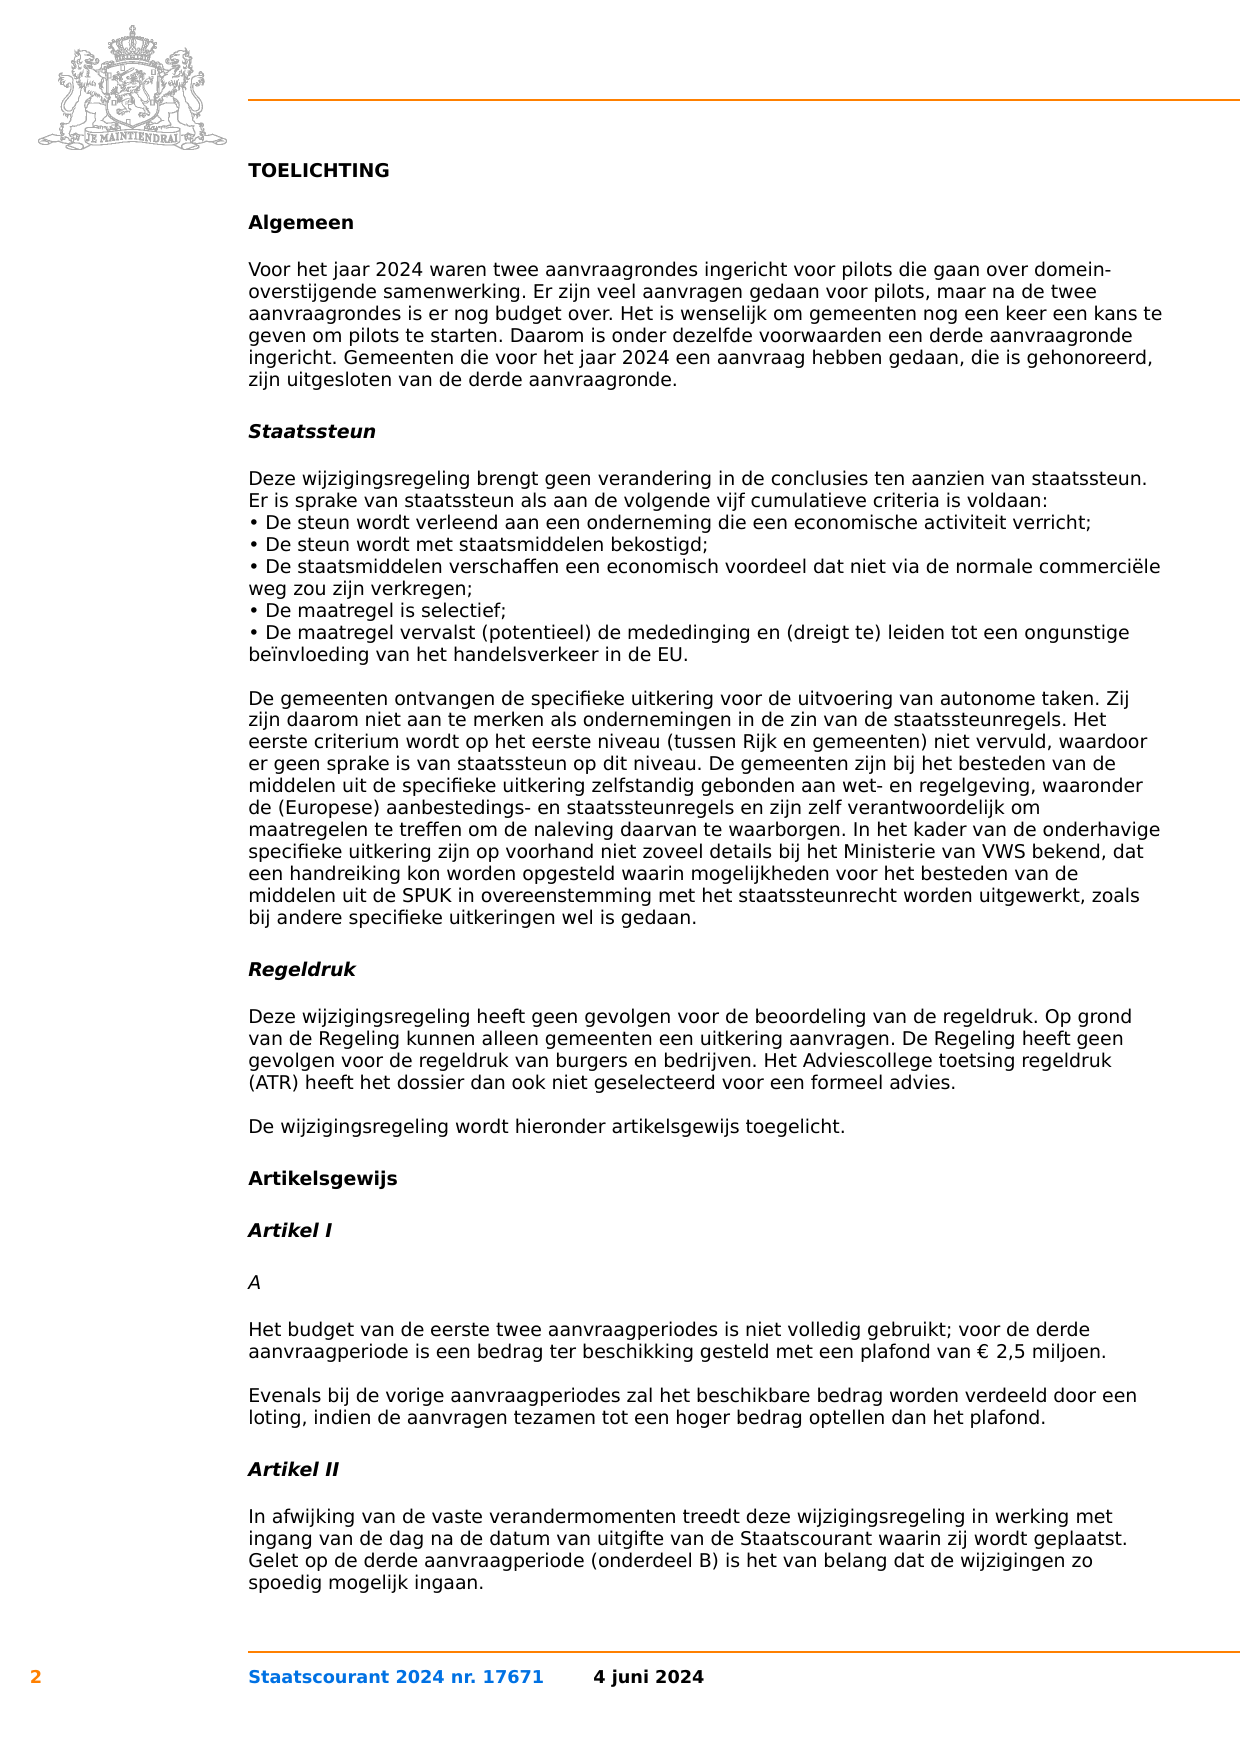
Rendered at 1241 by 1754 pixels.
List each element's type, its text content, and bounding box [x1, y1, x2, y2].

text In afwijking van de vaste verandermomenten treedt deze wijzigingsregeling in werking met ingang van de dag na de datum van uitgifte van de Staatscourant waarin zij wordt geplaatst. Gelet op de derde aanvraagperiode (onderdeel B) is het van belang dat de wijzigingen zo spoedig mogelijk ingaan. [248, 1506, 1163, 1593]
text Evenals bij de vorige aanvraagperiodes zal het beschikbare bedrag worden verdeeld door een loting, indien de aanvragen tezamen tot een hoger bedrag optellen dan het plafond. [248, 1385, 1163, 1429]
text • De maatregel is selectief; [248, 599, 1163, 622]
subtitle TOELICHTING [248, 160, 1163, 182]
text • De maatregel vervalst (potentieel) de mededinging en (dreigt te) leiden tot een ongunstige beïnvloeding van het handelsverkeer in de EU. [248, 622, 1163, 666]
subtitle Artikel I [248, 1220, 1163, 1242]
picture [38, 25, 227, 150]
text De wijzigingsregeling wordt hieronder artikelsgewijs toegelicht. [248, 1116, 1163, 1138]
text Deze wijzigingsregeling heeft geen gevolgen voor de beoordeling van de regeldruk. Op grond van de Regeling kunnen alleen gemeenten een uitkering aanvragen. De Regeling heeft geen gevolgen voor de regeldruk van burgers en bedrijven. Het Adviescollege toetsing regeldruk (ATR) heeft het dossier dan ook niet geselecteerd voor een formeel advies. [248, 1006, 1163, 1094]
text De gemeenten ontvangen de specifieke uitkering voor de uitvoering van autonome taken. Zij zijn daarom niet aan te merken als ondernemingen in de zin van de staatssteunregels. Het eerste criterium wordt op het eerste niveau (tussen Rijk en gemeenten) niet vervuld, waardoor er geen sprake is van staatssteun op dit niveau. De gemeenten zijn bij het besteden van de middelen uit de specifieke uitkering zelfstandig gebonden aan wet- en regelgeving, waaronder de (Europese) aanbestedings- en staatssteunregels en zijn zelf verantwoordelijk om maatregelen te treffen om de naleving daarvan te waarborgen. In het kader van de onderhavige specifieke uitkering zijn op voorhand niet zoveel details bij het Ministerie van VWS bekend, dat een handreiking kon worden opgesteld waarin mogelijkheden voor het besteden van de middelen uit de SPUK in overeenstemming met het staatssteunrecht worden uitgewerkt, zoals bij andere specifieke uitkeringen wel is gedaan. [248, 687, 1163, 929]
text • De steun wordt met staatsmiddelen bekostigd; [248, 534, 1163, 556]
text Voor het jaar 2024 waren twee aanvraagrondes ingericht voor pilots die gaan over domein-overstijgende samenwerking. Er zijn veel aanvragen gedaan voor pilots, maar na de twee aanvraagrondes is er nog budget over. Het is wenselijk om gemeenten nog een keer een kans te geven om pilots te starten. Daarom is onder dezelfde voorwaarden een derde aanvraagronde ingericht. Gemeenten die voor het jaar 2024 een aanvraag hebben gedaan, die is gehonoreerd, zijn uitgesloten van de derde aanvraagronde. [248, 259, 1163, 391]
subtitle Staatssteun [248, 421, 1163, 443]
subtitle Algemeen [248, 212, 1163, 234]
subtitle A [248, 1272, 1163, 1294]
text Het budget van de eerste twee aanvraagperiodes is niet volledig gebruikt; voor de derde aanvraagperiode is een bedrag ter beschikking gesteld met een plafond van € 2,5 miljoen. [248, 1319, 1163, 1363]
subtitle Regeldruk [248, 959, 1163, 981]
text • De steun wordt verleend aan een onderneming die een economische activiteit verricht; [248, 512, 1163, 534]
subtitle Artikelsgewijs [248, 1168, 1163, 1190]
subtitle Artikel II [248, 1459, 1163, 1481]
text Deze wijzigingsregeling brengt geen verandering in de conclusies ten aanzien van staatssteun. Er is sprake van staatssteun als aan de volgende vijf cumulatieve criteria is voldaan: [248, 468, 1163, 512]
text • De staatsmiddelen verschaffen een economisch voordeel dat niet via de normale commerciële weg zou zijn verkregen; [248, 556, 1163, 599]
